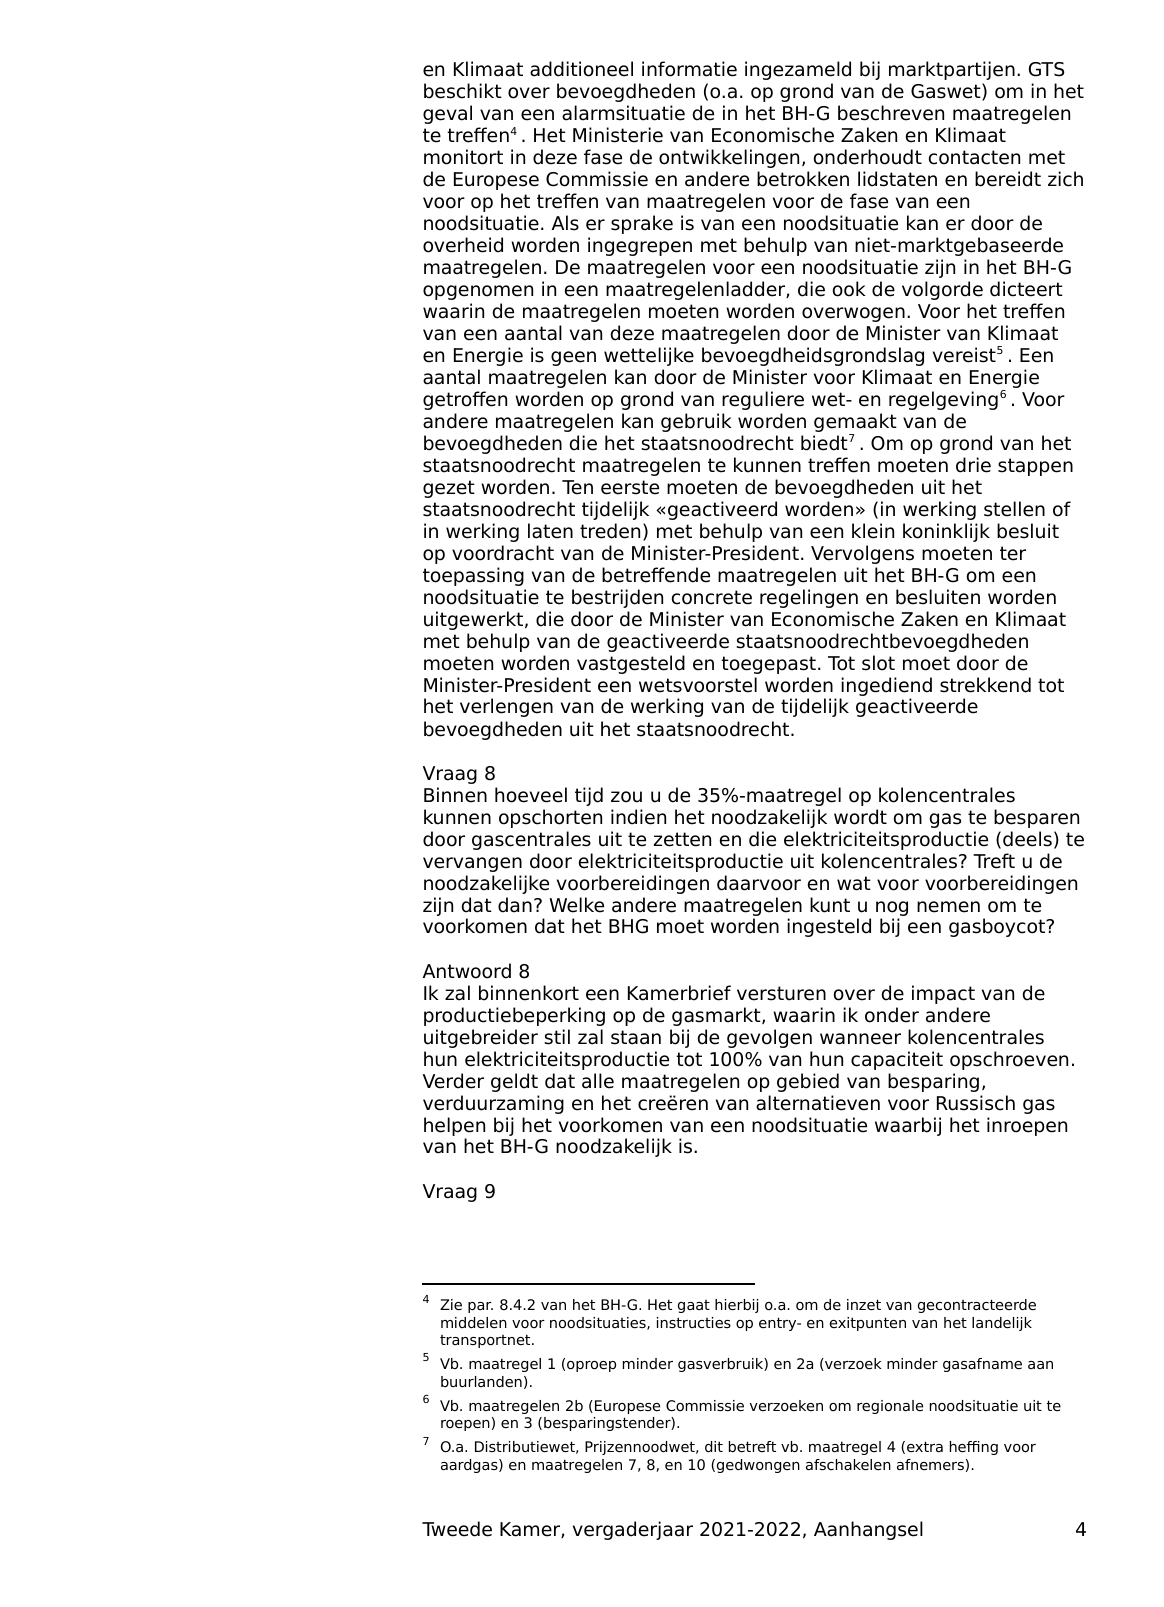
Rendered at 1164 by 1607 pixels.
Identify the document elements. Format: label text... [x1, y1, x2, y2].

text Vb. maatregelen 2b (Europese Commissie verzoeken om regionale noodsituatie uit te roepen) en 3 (besparingstender). [422, 1393, 1087, 1432]
text Binnen hoeveel tijd zou u de 35%-maatregel op kolencentrales kunnen opschorten indien het noodzakelijk wordt om gas te besparen door gascentrales uit te zetten en die elektriciteitsproductie (deels) te vervangen door elektriciteitsproductie uit kolencentrales? Treft u de noodzakelijke voorbereidingen daarvoor en wat voor voorbereidingen zijn dat dan? Welke andere maatregelen kunt u nog nemen om te voorkomen dat het BHG moet worden ingesteld bij een gasboycot? [422, 784, 1087, 938]
text Vraag 9 [422, 1181, 1087, 1203]
text Vraag 8 [422, 763, 1087, 784]
text Zie par. 8.4.2 van het BH-G. Het gaat hierbij o.a. om de inzet van gecontracteerde middelen voor noodsituaties, instructies op entry- en exitpunten van het landelijk transportnet. [422, 1293, 1087, 1349]
text Ik zal binnenkort een Kamerbrief versturen over de impact van de productiebeperking op de gasmarkt, waarin ik onder andere uitgebreider stil zal staan bij de gevolgen wanneer kolencentrales hun elektriciteitsproductie tot 100% van hun capaciteit opschroeven. Verder geldt dat alle maatregelen op gebied van besparing, verduurzaming en het creëren van alternatieven voor Russisch gas helpen bij het voorkomen van een noodsituatie waarbij het inroepen van het BH-G noodzakelijk is. [422, 983, 1087, 1158]
text Antwoord 8 [422, 961, 1087, 983]
text Vb. maatregel 1 (oproep minder gasverbruik) en 2a (verzoek minder gasafname aan buurlanden). [422, 1352, 1087, 1391]
text O.a. Distributiewet, Prijzennoodwet, dit betreft vb. maatregel 4 (extra heffing voor aardgas) en maatregelen 7, 8, en 10 (gedwongen afschakelen afnemers). [422, 1435, 1087, 1474]
text en Klimaat additioneel informatie ingezameld bij marktpartijen. GTS beschikt over bevoegdheden (o.a. op grond van de Gaswet) om in het geval van een alarmsituatie de in het BH-G beschreven maatregelen te treffen. Het Ministerie van Economische Zaken en Klimaat monitort in deze fase de ontwikkelingen, onderhoudt contacten met de Europese Commissie en andere betrokken lidstaten en bereidt zich voor op het treffen van maatregelen voor de fase van een noodsituatie. Als er sprake is van een noodsituatie kan er door de overheid worden ingegrepen met behulp van niet-marktgebaseerde maatregelen. De maatregelen voor een noodsituatie zijn in het BH-G opgenomen in een maatregelenladder, die ook de volgorde dicteert waarin de maatregelen moeten worden overwogen. Voor het treffen van een aantal van deze maatregelen door de Minister van Klimaat en Energie is geen wettelijke bevoegdheidsgrondslag vereist. Een aantal maatregelen kan door de Minister voor Klimaat en Energie getroffen worden op grond van reguliere wet- en regelgeving. Voor andere maatregelen kan gebruik worden gemaakt van de bevoegdheden die het staatsnoodrecht biedt. Om op grond van het staatsnoodrecht maatregelen te kunnen treffen moeten drie stappen gezet worden. Ten eerste moeten de bevoegdheden uit het staatsnoodrecht tijdelijk «geactiveerd worden» (in werking stellen of in werking laten treden) met behulp van een klein koninklijk besluit op voordracht van de Minister-President. Vervolgens moeten ter toepassing van de betreffende maatregelen uit het BH-G om een noodsituatie te bestrijden concrete regelingen en besluiten worden uitgewerkt, die door de Minister van Economische Zaken en Klimaat met behulp van de geactiveerde staatsnoodrechtbevoegdheden moeten worden vastgesteld en toegepast. Tot slot moet door de Minister-President een wetsvoorstel worden ingediend strekkend tot het verlengen van de werking van de tijdelijk geactiveerde bevoegdheden uit het staatsnoodrecht. [422, 59, 1087, 740]
